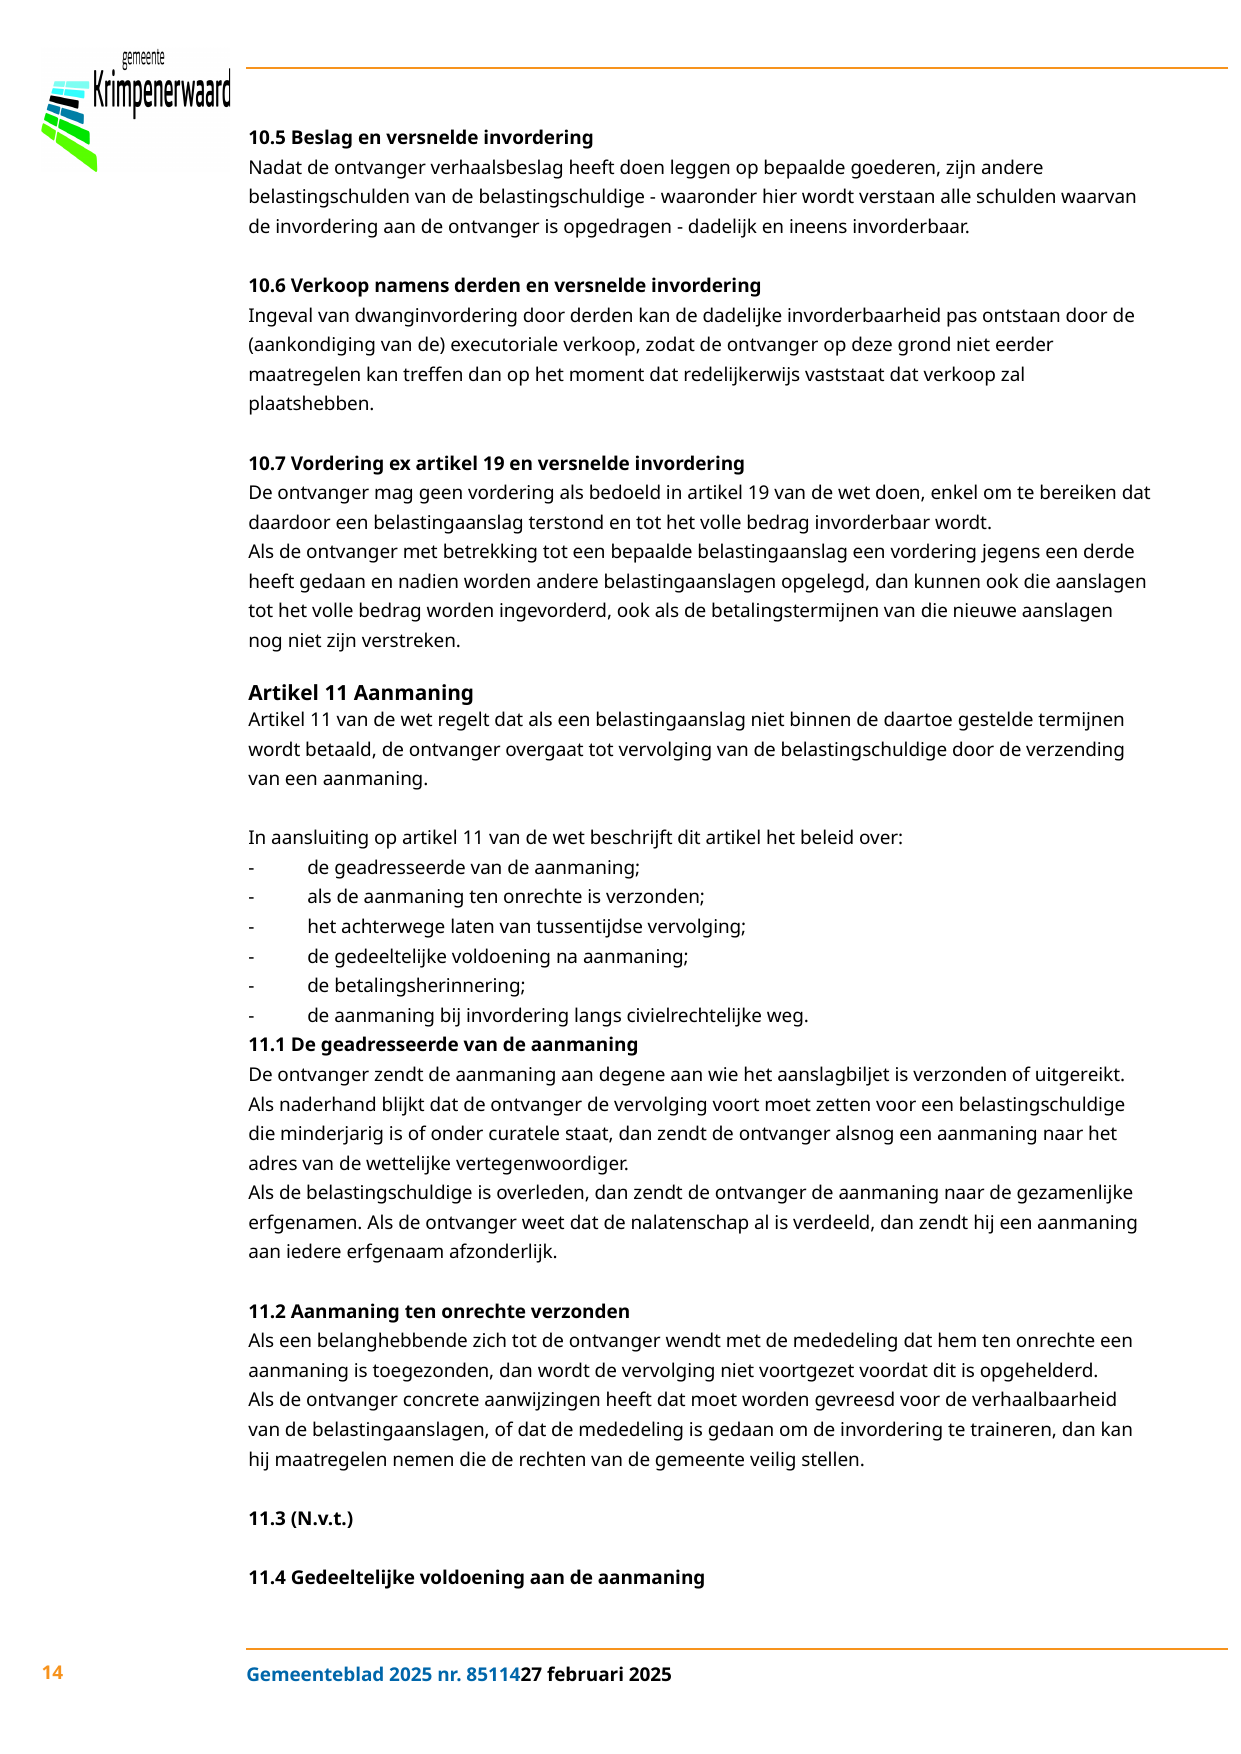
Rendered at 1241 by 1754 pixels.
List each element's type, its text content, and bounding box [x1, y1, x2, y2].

list de geadresseerde van de aanmaning; [248, 854, 1152, 880]
text Als de ontvanger concrete aanwijzingen heeft dat moet worden gevreesd voor de verhaalbaarheid van de belastingaanslagen, of dat de mededeling is gedaan om de invordering te traineren, dan kan hij maatregelen nemen die de rechten van de gemeente veilig stellen. [248, 1387, 1152, 1471]
text 10.7 Vordering ex artikel 19 en versnelde invordering [248, 450, 1152, 476]
text De ontvanger zendt de aanmaning aan degene aan wie het aanslagbiljet is verzonden of uitgereikt. [248, 1061, 1152, 1087]
text 10.6 Verkoop namens derden en versnelde invordering [248, 272, 1152, 298]
text 10.5 Beslag en versnelde invordering [248, 124, 1152, 150]
text 11.1 De geadresseerde van de aanmaning [248, 1032, 1152, 1057]
text 11.4 Gedeeltelijke voldoening aan de aanmaning [248, 1564, 1152, 1590]
text 11.2 Aanmaning ten onrechte verzonden [248, 1298, 1152, 1323]
text Als de ontvanger met betrekking tot een bepaalde belastingaanslag een vordering jegens een derde heeft gedaan en nadien worden andere belastingaanslagen opgelegd, dan kunnen ook die aanslagen tot het volle bedrag worden ingevorderd, ook als de betalingstermijnen van die nieuwe aanslagen nog niet zijn verstreken. [248, 538, 1152, 653]
picture [41, 47, 231, 172]
text Als de belastingschuldige is overleden, dan zendt de ontvanger de aanmaning naar de gezamenlijke erfgenamen. Als de ontvanger weet dat de nalatenschap al is verdeeld, dan zendt hij een aanmaning aan iedere erfgenaam afzonderlijk. [248, 1179, 1152, 1264]
list de betalingsherinnering; [248, 972, 1152, 998]
text 11.3 (N.v.t.) [248, 1505, 1152, 1531]
text Nadat de ontvanger verhaalsbeslag heeft doen leggen op bepaalde goederen, zijn andere belastingschulden van de belastingschuldige - waaronder hier wordt verstaan alle schulden waarvan de invordering aan de ontvanger is opgedragen - dadelijk en ineens invorderbaar. [248, 154, 1152, 239]
list het achterwege laten van tussentijdse vervolging; [248, 913, 1152, 939]
text In aansluiting op artikel 11 van de wet beschrijft dit artikel het beleid over: [248, 824, 1152, 850]
text Als een belanghebbende zich tot de ontvanger wendt met de mededeling dat hem ten onrechte een aanmaning is toegezonden, dan wordt de vervolging niet voortgezet voordat dit is opgehelderd. [248, 1327, 1152, 1383]
list als de aanmaning ten onrechte is verzonden; [248, 884, 1152, 909]
text Artikel 11 van de wet regelt dat als een belastingaanslag niet binnen de daartoe gestelde termijnen wordt betaald, de ontvanger overgaat tot vervolging van de belastingschuldige door de verzending van een aanmaning. [248, 706, 1152, 791]
text Artikel 11 Aanmaning [248, 678, 1152, 706]
text De ontvanger mag geen vordering als bedoeld in artikel 19 van de wet doen, enkel om te bereiken dat daardoor een belastingaanslag terstond en tot het volle bedrag invorderbaar wordt. [248, 479, 1152, 535]
text Als naderhand blijkt dat de ontvanger de vervolging voort moet zetten voor een belastingschuldige die minderjarig is of onder curatele staat, dan zendt de ontvanger alsnog een aanmaning naar het adres van de wettelijke vertegenwoordiger. [248, 1091, 1152, 1176]
text Ingeval van dwanginvordering door derden kan de dadelijke invorderbaarheid pas ontstaan door de (aankondiging van de) executoriale verkoop, zodat de ontvanger op deze grond niet eerder maatregelen kan treffen dan op het moment dat redelijkerwijs vaststaat dat verkoop zal plaatshebben. [248, 302, 1152, 416]
list de gedeeltelijke voldoening na aanmaning; [248, 943, 1152, 968]
list de aanmaning bij invordering langs civielrechtelijke weg. [248, 1002, 1152, 1028]
